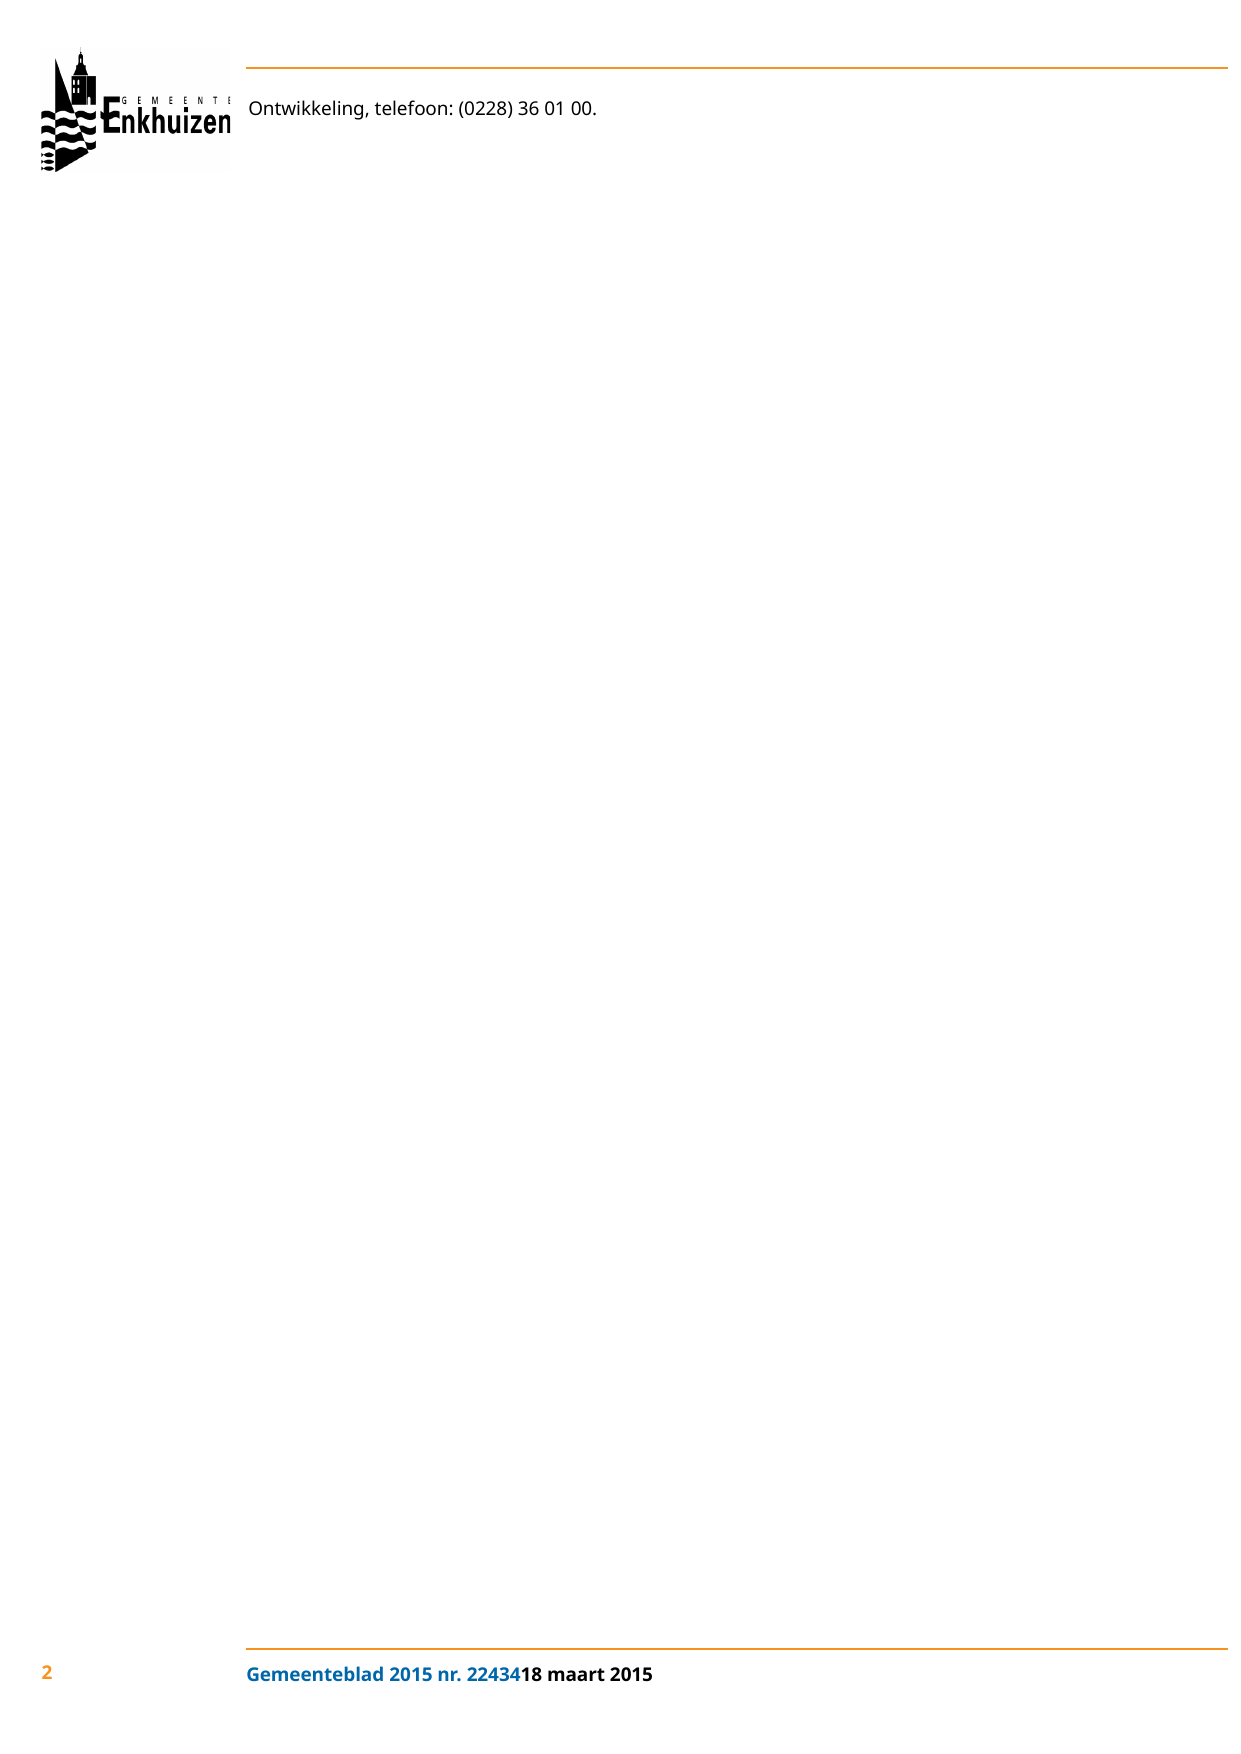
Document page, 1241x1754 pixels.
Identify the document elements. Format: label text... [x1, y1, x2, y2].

picture [41, 47, 231, 172]
text Ontwikkeling, telefoon: (0228) 36 01 00. [248, 95, 1152, 121]
